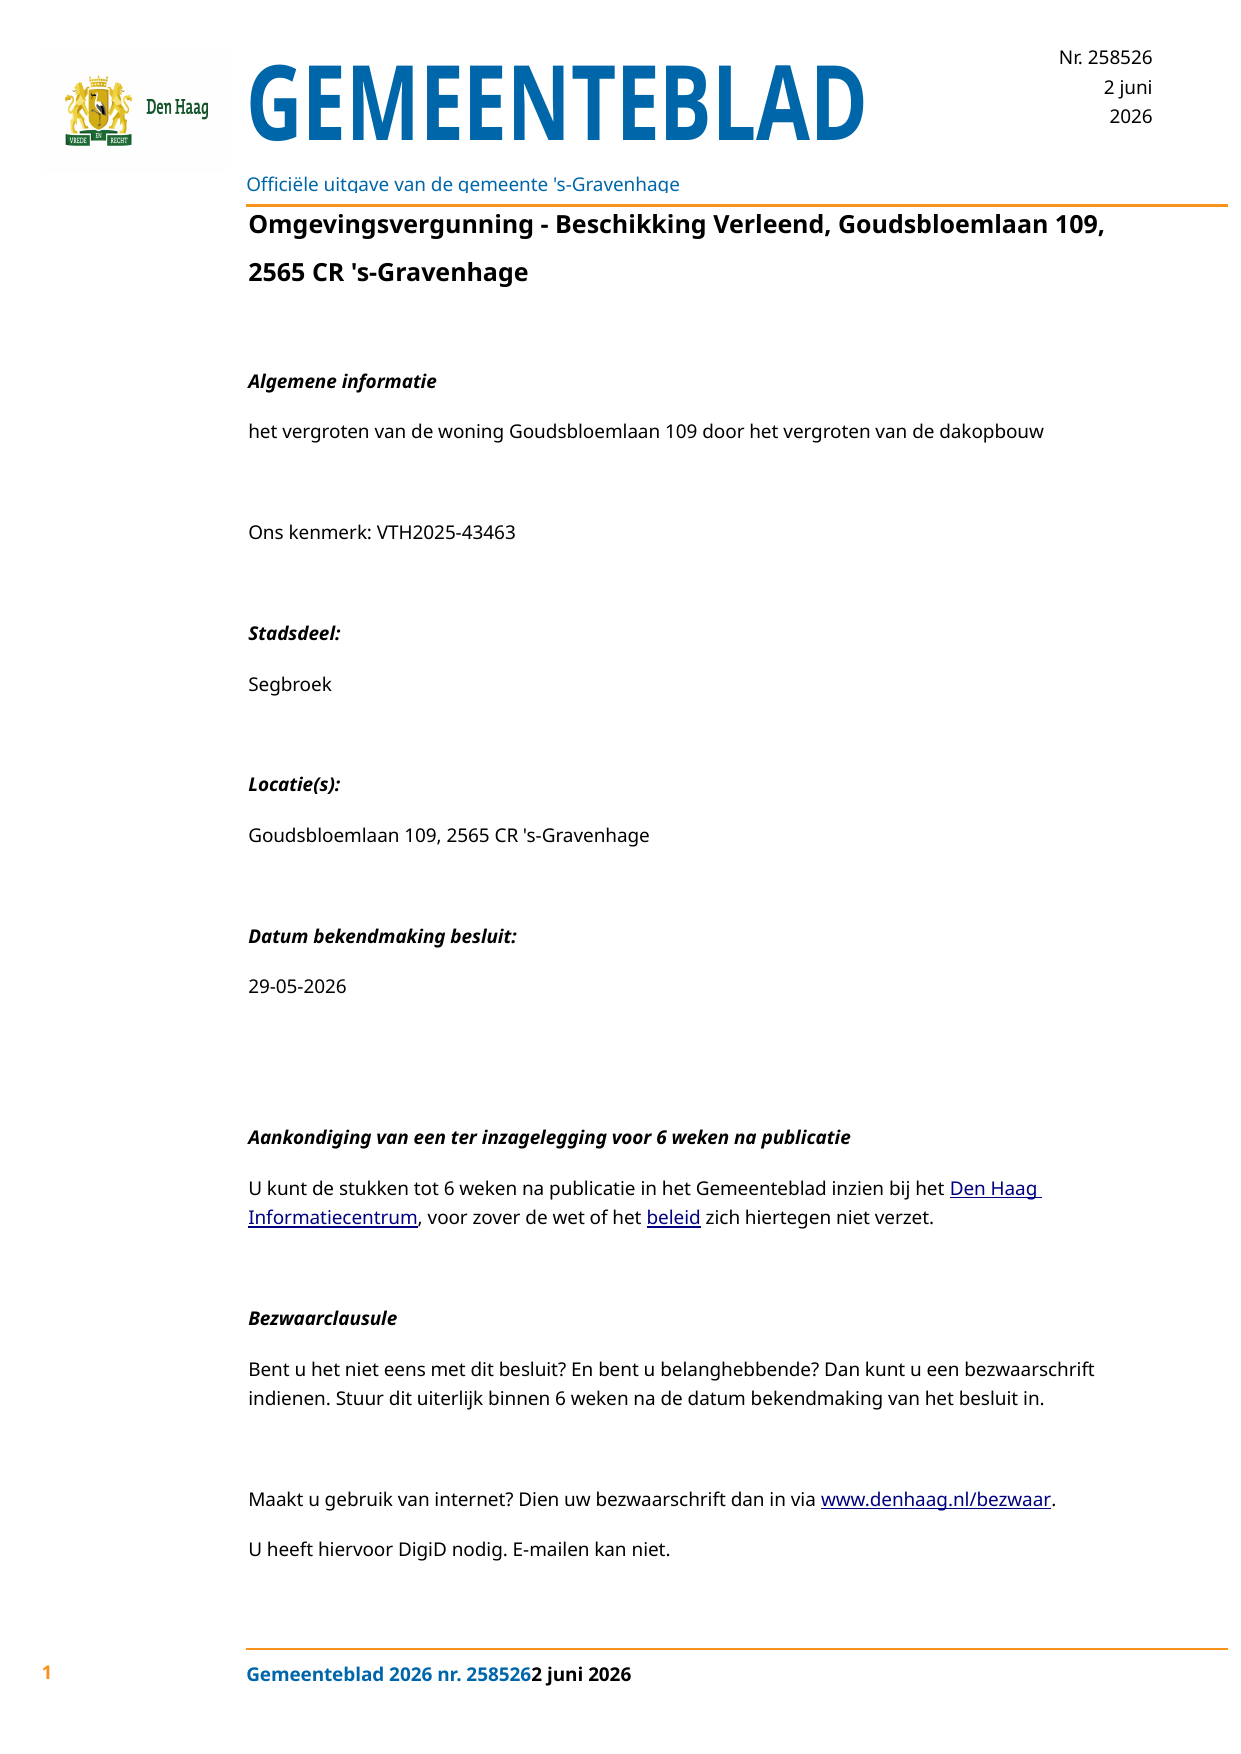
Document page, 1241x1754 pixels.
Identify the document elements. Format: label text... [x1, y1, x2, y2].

text Bent u het niet eens met dit besluit? En bent u belanghebbende? Dan kunt u een bezwaarschrift indienen. Stuur dit uiterlijk binnen 6 weken na de datum bekendmaking van het besluit in. [248, 1356, 1152, 1411]
text U heeft hiervoor DigiD nodig. E-mailen kan niet. [248, 1537, 1152, 1562]
text Stadsdeel: [248, 620, 1152, 646]
text Ons kenmerk: VTH2025-43463 [248, 519, 1152, 545]
text Aankondiging van een ter inzagelegging voor 6 weken na publicatie [248, 1124, 1152, 1150]
text Datum bekendmaking besluit: [248, 923, 1152, 949]
text Segbroek [248, 671, 1152, 697]
text Bezwaarclausule [248, 1305, 1152, 1331]
text Algemene informatie [248, 368, 1152, 394]
text Goudsbloemlaan 109, 2565 CR 's-Gravenhage [248, 822, 1152, 848]
text Maakt u gebruik van internet? Dien uw bezwaarschrift dan in via www.denhaag.nl/bezwaar. [248, 1486, 1152, 1512]
text 29-05-2026 [248, 973, 1152, 999]
text het vergroten van de woning Goudsbloemlaan 109 door het vergroten van de dakopbouw [248, 419, 1152, 444]
text Locatie(s): [248, 772, 1152, 797]
picture [41, 47, 231, 172]
text Omgevingsvergunning - Beschikking Verleend, Goudsbloemlaan 109, 2565 CR 's-Gravenhage [248, 207, 1152, 288]
text U kunt de stukken tot 6 weken na publicatie in het Gemeenteblad inzien bij het Den Haag Informatiecentrum, voor zover de wet of het beleid zich hiertegen niet verzet. [248, 1175, 1152, 1230]
